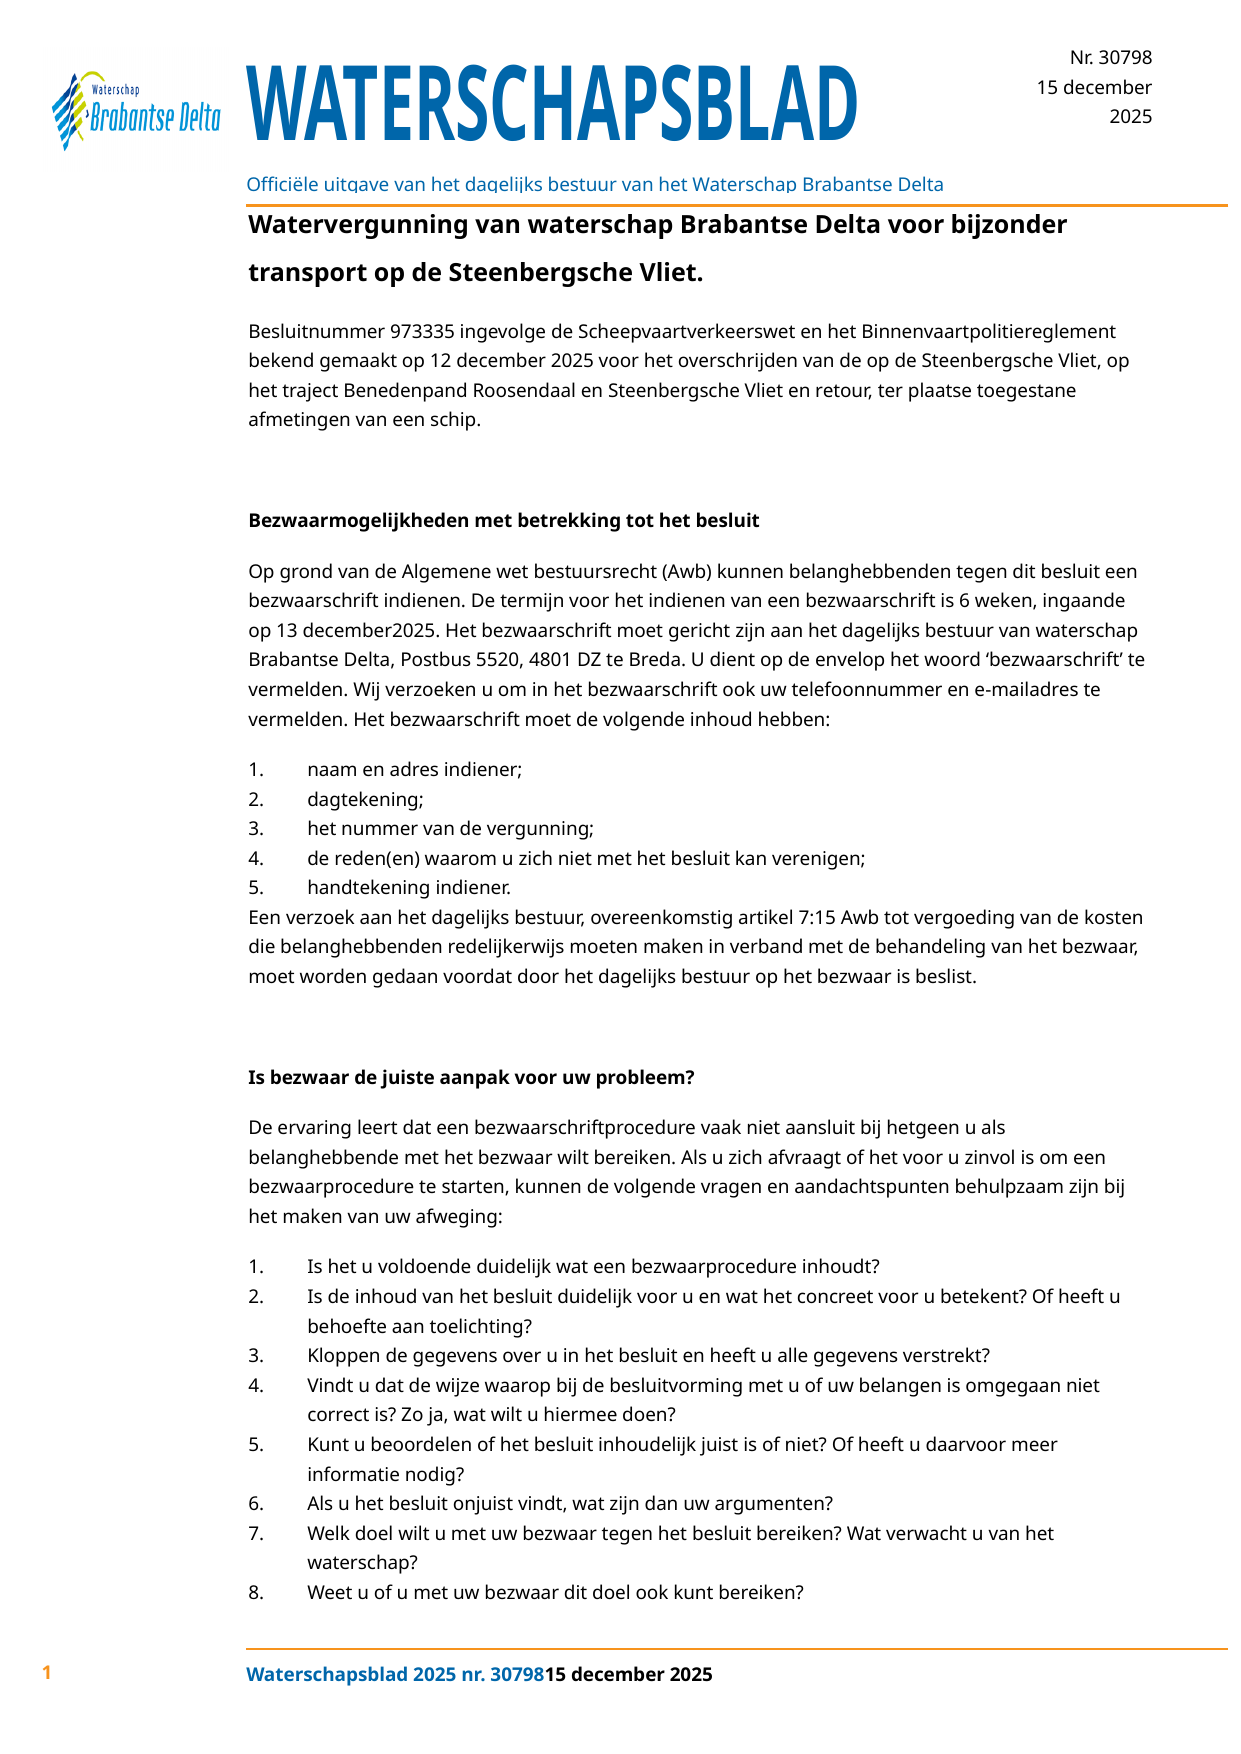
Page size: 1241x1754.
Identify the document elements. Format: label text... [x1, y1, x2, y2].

list dagtekening; [248, 786, 1152, 812]
list Is de inhoud van het besluit duidelijk voor u en wat het concreet voor u betekent? Of heeft u behoefte aan toelichting? [248, 1283, 1152, 1339]
text Bezwaarmogelijkheden met betrekking tot het besluit [248, 507, 1152, 533]
list Welk doel wilt u met uw bezwaar tegen het besluit bereiken? Wat verwacht u van het waterschap? [248, 1520, 1152, 1575]
text Een verzoek aan het dagelijks bestuur, overeenkomstig artikel 7:15 Awb tot vergoeding van de kosten die belanghebbenden redelijkerwijs moeten maken in verband met de behandeling van het bezwaar, moet worden gedaan voordat door het dagelijks bestuur op het bezwaar is beslist. [248, 904, 1152, 989]
text Is bezwaar de juiste aanpak voor uw probleem? [248, 1064, 1152, 1090]
list de reden(en) waarom u zich niet met het besluit kan verenigen; [248, 845, 1152, 871]
list Kunt u beoordelen of het besluit inhoudelijk juist is of niet? Of heeft u daarvoor meer informatie nodig? [248, 1431, 1152, 1487]
list Als u het besluit onjuist vindt, wat zijn dan uw argumenten? [248, 1490, 1152, 1516]
picture [41, 47, 231, 172]
text Op grond van de Algemene wet bestuursrecht (Awb) kunnen belanghebbenden tegen dit besluit een bezwaarschrift indienen. De termijn voor het indienen van een bezwaarschrift is 6 weken, ingaande op 13 december2025. Het bezwaarschrift moet gericht zijn aan het dagelijks bestuur van waterschap Brabantse Delta, Postbus 5520, 4801 DZ te Breda. U dient op de envelop het woord ‘bezwaarschrift’ te vermelden. Wij verzoeken u om in het bezwaarschrift ook uw telefoonnummer en e‑mailadres te vermelden. Het bezwaarschrift moet de volgende inhoud hebben: [248, 558, 1152, 732]
list handtekening indiener. [248, 874, 1152, 900]
text Watervergunning van waterschap Brabantse Delta voor bijzonder transport op de Steenbergsche Vliet. [248, 207, 1152, 288]
list naam en adres indiener; [248, 756, 1152, 782]
text Besluitnummer 973335 ingevolge de Scheepvaartverkeerswet en het Binnenvaartpolitiereglement bekend gemaakt op 12 december 2025 voor het overschrijden van de op de Steenbergsche Vliet, op het traject Benedenpand Roosendaal en Steenbergsche Vliet en retour, ter plaatse toegestane afmetingen van een schip. [248, 318, 1152, 432]
list Is het u voldoende duidelijk wat een bezwaarprocedure inhoudt? [248, 1254, 1152, 1279]
list Kloppen de gegevens over u in het besluit en heeft u alle gegevens verstrekt? [248, 1342, 1152, 1368]
text De ervaring leert dat een bezwaarschriftprocedure vaak niet aansluit bij hetgeen u als belanghebbende met het bezwaar wilt bereiken. Als u zich afvraagt of het voor u zinvol is om een bezwaarprocedure te starten, kunnen de volgende vragen en aandachtspunten behulpzaam zijn bij het maken van uw afweging: [248, 1114, 1152, 1229]
list Vindt u dat de wijze waarop bij de besluitvorming met u of uw belangen is omgegaan niet correct is? Zo ja, wat wilt u hiermee doen? [248, 1372, 1152, 1427]
list Weet u of u met uw bezwaar dit doel ook kunt bereiken? [248, 1579, 1152, 1605]
list het nummer van de vergunning; [248, 815, 1152, 841]
